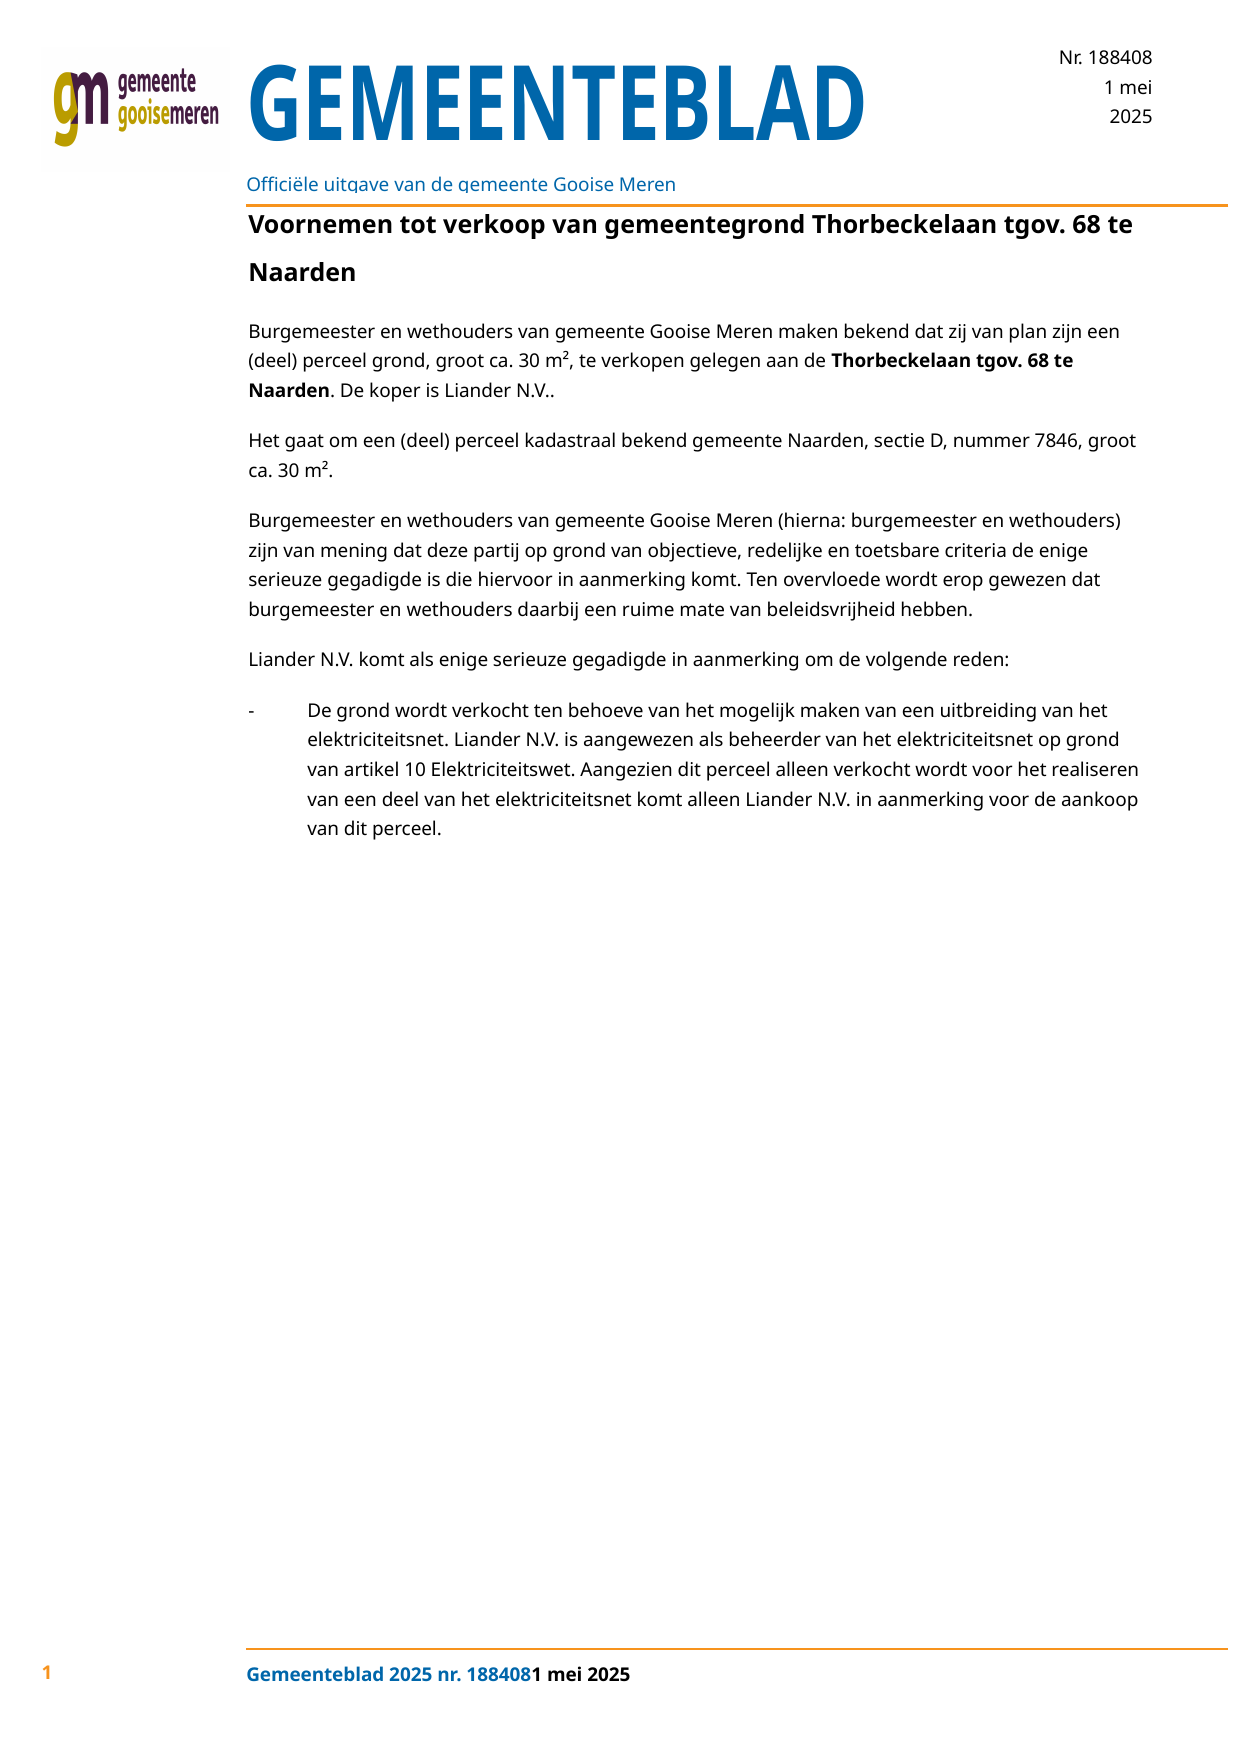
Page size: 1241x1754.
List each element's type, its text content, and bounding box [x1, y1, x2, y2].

text Liander N.V. komt als enige serieuze gegadigde in aanmerking om de volgende reden: [248, 647, 1152, 672]
text Het gaat om een (deel) perceel kadastraal bekend gemeente Naarden, sectie D, nummer 7846, groot ca. 30 m². [248, 427, 1152, 483]
picture [41, 47, 231, 172]
text Burgemeester en wethouders van gemeente Gooise Meren (hierna: burgemeester en wethouders) zijn van mening dat deze partij op grond van objectieve, redelijke en toetsbare criteria de enige serieuze gegadigde is die hiervoor in aanmerking komt. Ten overvloede wordt erop gewezen dat burgemeester en wethouders daarbij een ruime mate van beleidsvrijheid hebben. [248, 507, 1152, 622]
list De grond wordt verkocht ten behoeve van het mogelijk maken van een uitbreiding van het elektriciteitsnet. Liander N.V. is aangewezen als beheerder van het elektriciteitsnet op grond van artikel 10 Elektriciteitswet. Aangezien dit perceel alleen verkocht wordt voor het realiseren van een deel van het elektriciteitsnet komt alleen Liander N.V. in aanmerking voor de aankoop van dit perceel. [248, 697, 1152, 841]
text Voornemen tot verkoop van gemeentegrond Thorbeckelaan tgov. 68 te Naarden [248, 207, 1152, 288]
text Burgemeester en wethouders van gemeente Gooise Meren maken bekend dat zij van plan zijn een (deel) perceel grond, groot ca. 30 m², te verkopen gelegen aan de Thorbeckelaan tgov. 68 te Naarden. De koper is Liander N.V.. [248, 318, 1152, 403]
